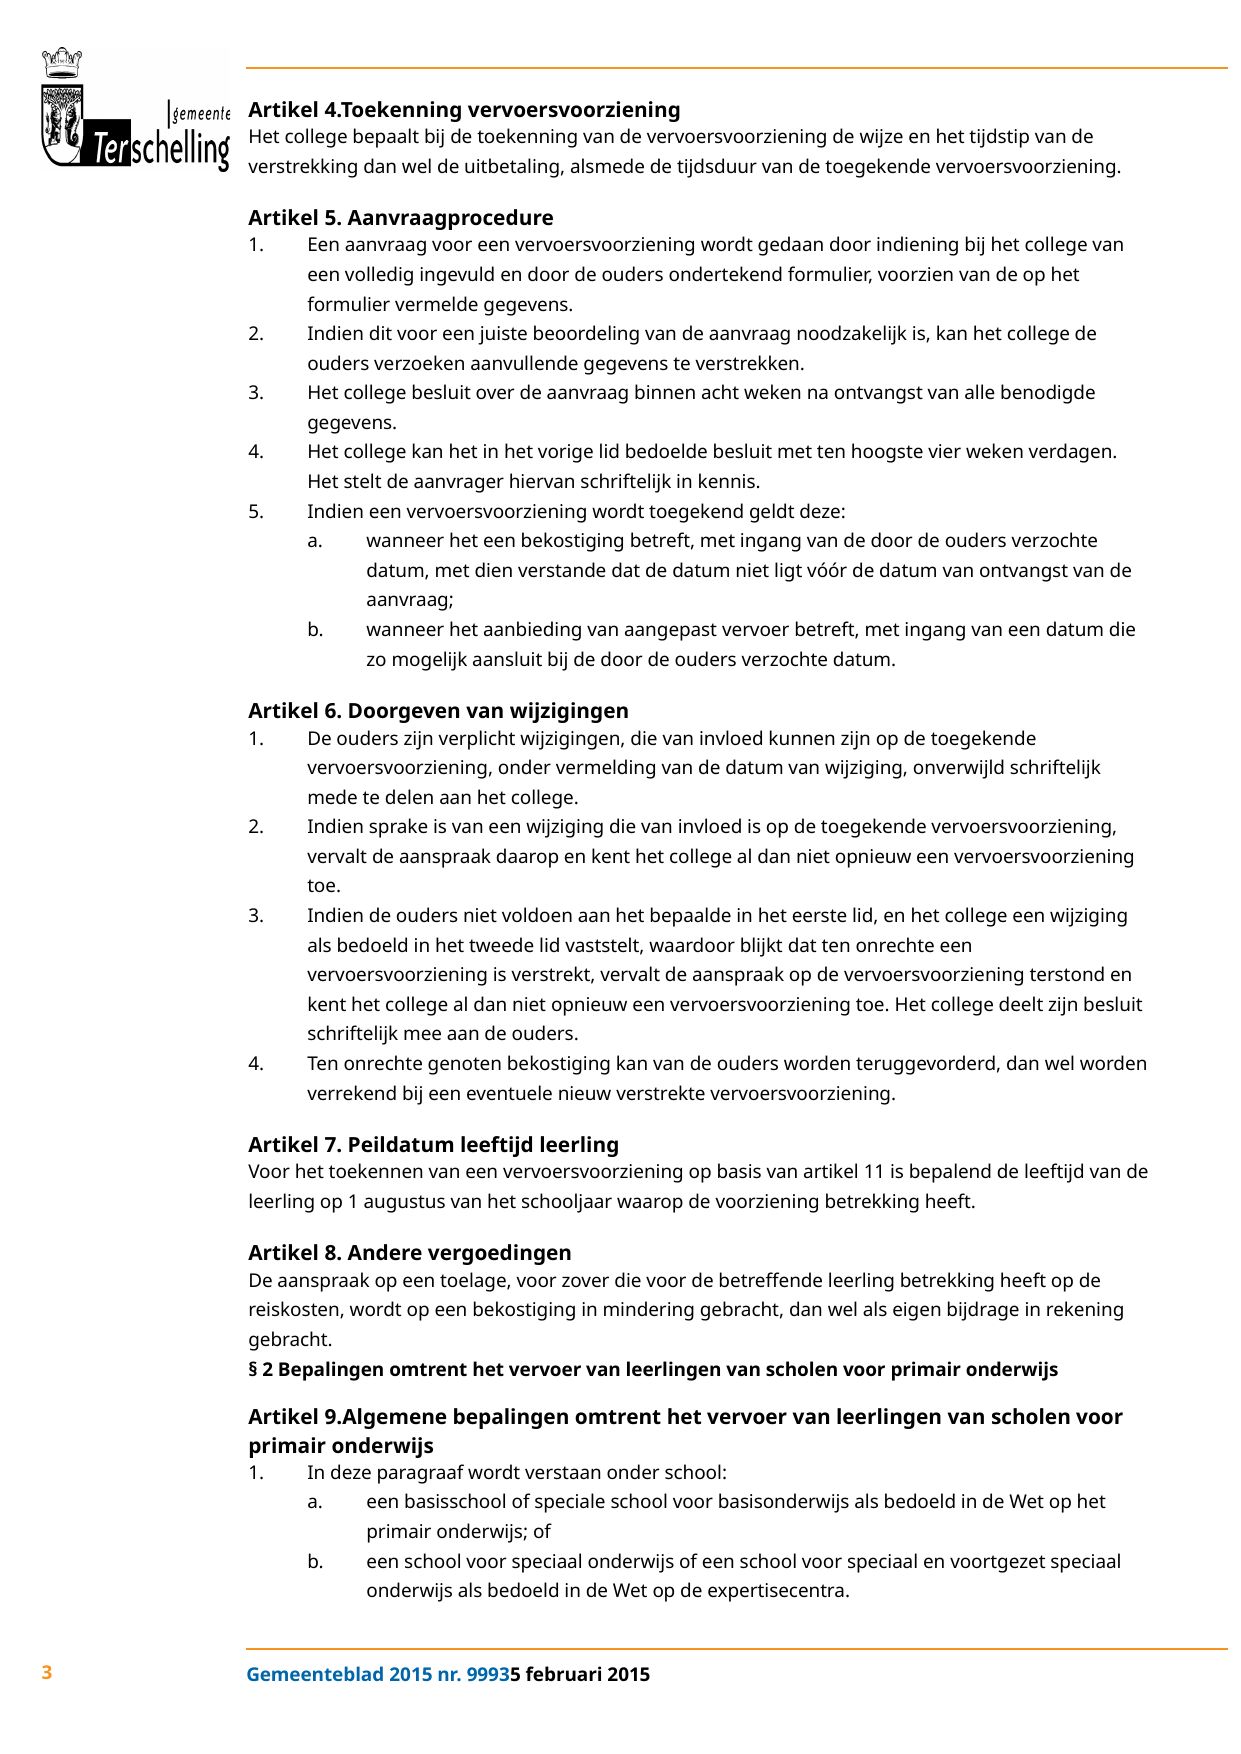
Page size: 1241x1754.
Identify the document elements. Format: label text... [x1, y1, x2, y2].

text § 2 Bepalingen omtrent het vervoer van leerlingen van scholen voor primair onderwijs [248, 1356, 1152, 1381]
list Indien sprake is van een wijziging die van invloed is op de toegekende vervoersvoorziening, vervalt de aanspraak daarop en kent het college al dan niet opnieuw een vervoersvoorziening toe. [248, 813, 1152, 898]
text Artikel 7. Peildatum leeftijd leerling [248, 1130, 1152, 1158]
text Artikel 4.Toekenning vervoersvoorziening [248, 95, 1152, 123]
text Het college bepaalt bij de toekenning van de vervoersvoorziening de wijze en het tijdstip van de verstrekking dan wel de uitbetaling, alsmede de tijdsduur van de toegekende vervoersvoorziening. [248, 123, 1152, 178]
list Een aanvraag voor een vervoersvoorziening wordt gedaan door indiening bij het college van een volledig ingevuld en door de ouders ondertekend formulier, voorzien van de op het formulier vermelde gegevens. [248, 232, 1152, 317]
list een school voor speciaal onderwijs of een school voor speciaal en voortgezet speciaal onderwijs als bedoeld in de Wet op de expertisecentra. [307, 1548, 1152, 1603]
list Indien de ouders niet voldoen aan het bepaalde in het eerste lid, en het college een wijziging als bedoeld in het tweede lid vaststelt, waardoor blijkt dat ten onrechte een vervoersvoorziening is verstrekt, vervalt de aanspraak op de vervoersvoorziening terstond en kent het college al dan niet opnieuw een vervoersvoorziening toe. Het college deelt zijn besluit schriftelijk mee aan de ouders. [248, 902, 1152, 1046]
list wanneer het aanbieding van aangepast vervoer betreft, met ingang van een datum die zo mogelijk aansluit bij de door de ouders verzochte datum. [307, 616, 1152, 672]
list Ten onrechte genoten bekostiging kan van de ouders worden teruggevorderd, dan wel worden verrekend bij een eventuele nieuw verstrekte vervoersvoorziening. [248, 1050, 1152, 1105]
text Artikel 5. Aanvraagprocedure [248, 203, 1152, 232]
list wanneer het een bekostiging betreft, met ingang van de door de ouders verzochte datum, met dien verstande dat de datum niet ligt vóór de datum van ontvangst van de aanvraag; [307, 527, 1152, 612]
text Voor het toekennen van een vervoersvoorziening op basis van artikel 11 is bepalend de leeftijd van de leerling op 1 augustus van het schooljaar waarop de voorziening betrekking heeft. [248, 1158, 1152, 1214]
list Het college kan het in het vorige lid bedoelde besluit met ten hoogste vier weken verdagen. Het stelt de aanvrager hiervan schriftelijk in kennis. [248, 439, 1152, 494]
list De ouders zijn verplicht wijzigingen, die van invloed kunnen zijn op de toegekende vervoersvoorziening, onder vermelding van de datum van wijziging, onverwijld schriftelijk mede te delen aan het college. [248, 725, 1152, 809]
list een basisschool of speciale school voor basisonderwijs als bedoeld in de Wet op het primair onderwijs; of [307, 1489, 1152, 1544]
picture [41, 47, 231, 172]
list Indien een vervoersvoorziening wordt toegekend geldt deze: [248, 498, 1152, 524]
text Artikel 8. Andere vergoedingen [248, 1238, 1152, 1267]
text Artikel 9.Algemene bepalingen omtrent het vervoer van leerlingen van scholen voor primair onderwijs [248, 1402, 1152, 1459]
list In deze paragraaf wordt verstaan onder school: [248, 1459, 1152, 1485]
list Indien dit voor een juiste beoordeling van de aanvraag noodzakelijk is, kan het college de ouders verzoeken aanvullende gegevens te verstrekken. [248, 320, 1152, 376]
list Het college besluit over de aanvraag binnen acht weken na ontvangst van alle benodigde gegevens. [248, 379, 1152, 435]
text Artikel 6. Doorgeven van wijzigingen [248, 696, 1152, 725]
text De aanspraak op een toelage, voor zover die voor de betreffende leerling betrekking heeft op de reiskosten, wordt op een bekostiging in mindering gebracht, dan wel als eigen bijdrage in rekening gebracht. [248, 1267, 1152, 1352]
